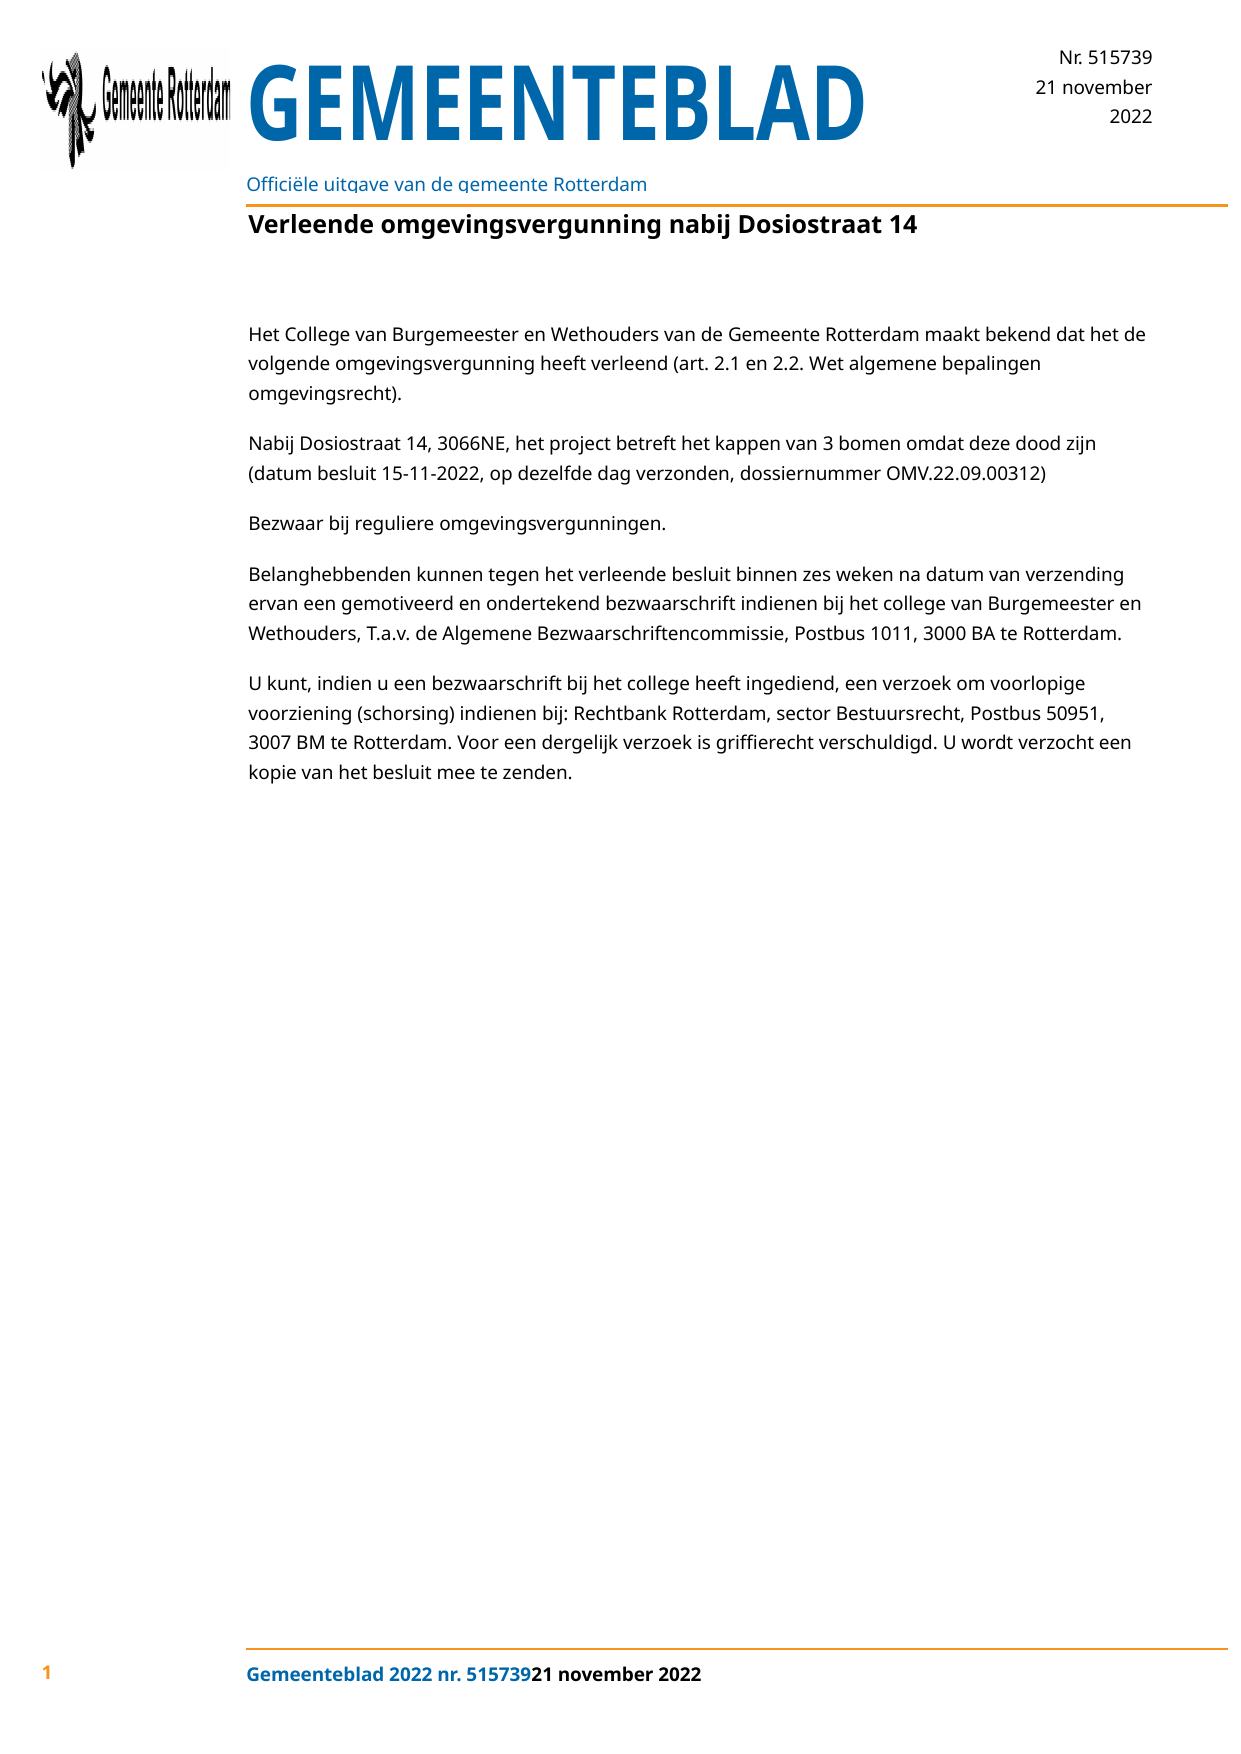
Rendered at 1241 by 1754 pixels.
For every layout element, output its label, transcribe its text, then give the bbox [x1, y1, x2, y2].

text Het College van Burgemeester en Wethouders van de Gemeente Rotterdam maakt bekend dat het de volgende omgevingsvergunning heeft verleend (art. 2.1 en 2.2. Wet algemene bepalingen omgevingsrecht). [248, 321, 1152, 406]
picture [41, 47, 231, 172]
text Belanghebbenden kunnen tegen het verleende besluit binnen zes weken na datum van verzending ervan een gemotiveerd en ondertekend bezwaarschrift indienen bij het college van Burgemeester en Wethouders, T.a.v. de Algemene Bezwaarschriftencommissie, Postbus 1011, 3000 BA te Rotterdam. [248, 561, 1152, 646]
text Nabij Dosiostraat 14, 3066NE, het project betreft het kappen van 3 bomen omdat deze dood zijn (datum besluit 15-11-2022, op dezelfde dag verzonden, dossiernummer OMV.22.09.00312) [248, 430, 1152, 486]
text Verleende omgevingsvergunning nabij Dosiostraat 14 [248, 207, 1152, 241]
text U kunt, indien u een bezwaarschrift bij het college heeft ingediend, een verzoek om voorlopige voorziening (schorsing) indienen bij: Rechtbank Rotterdam, sector Bestuursrecht, Postbus 50951, 3007 BM te Rotterdam. Voor een dergelijk verzoek is griffierecht verschuldigd. U wordt verzocht een kopie van het besluit mee te zenden. [248, 670, 1152, 785]
text Bezwaar bij reguliere omgevingsvergunningen. [248, 510, 1152, 536]
